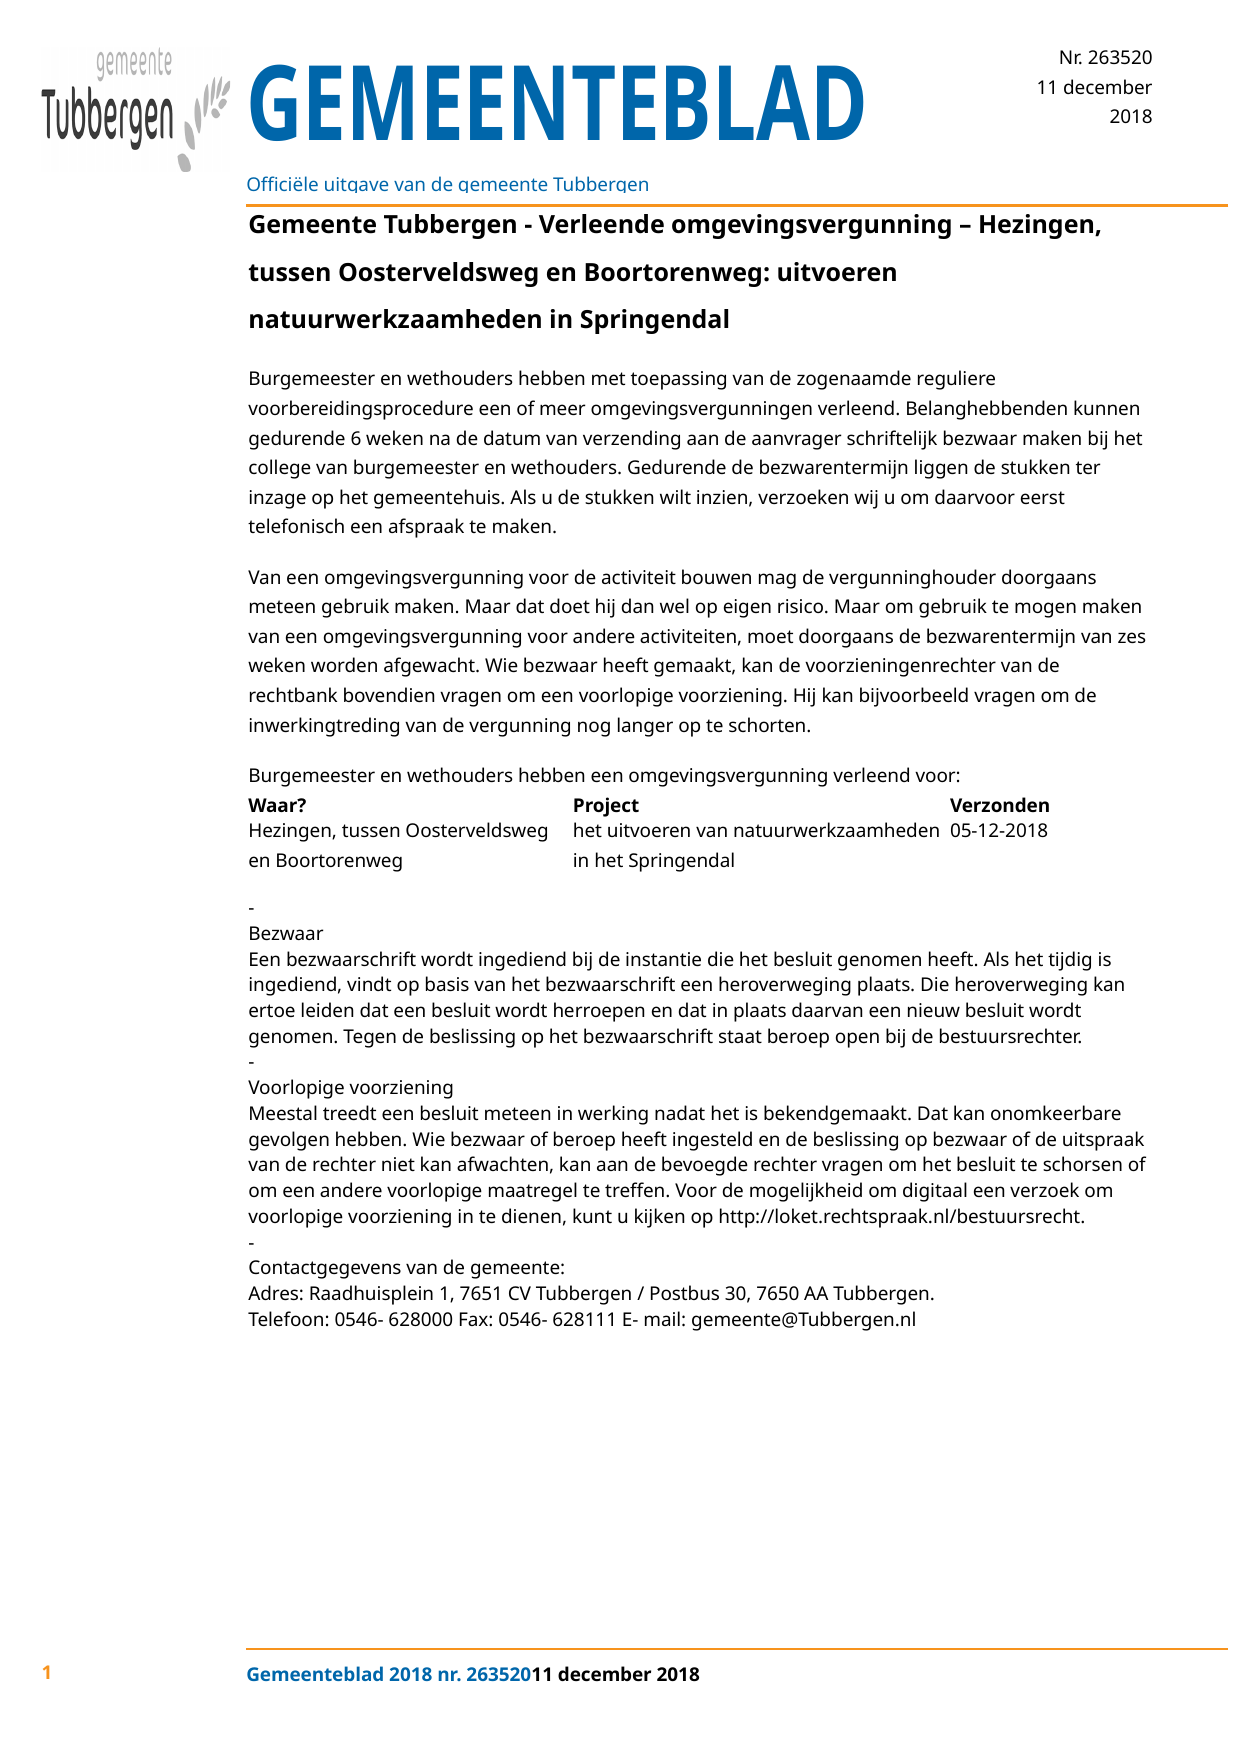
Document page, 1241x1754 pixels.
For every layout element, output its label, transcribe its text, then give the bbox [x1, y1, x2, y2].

table_header Waar? [248, 792, 573, 818]
table_cell 05-12-2018 [950, 818, 1152, 873]
text Contactgegevens van de gemeente: [248, 1254, 1152, 1280]
picture [41, 47, 231, 172]
table_cell Hezingen, tussen Oosterveldsweg en Boortorenweg [248, 818, 573, 873]
text Bezwaar [248, 920, 1152, 946]
table_header Verzonden [950, 792, 1152, 818]
table_cell het uitvoeren van natuurwerkzaamheden in het Springendal [573, 818, 950, 873]
text Burgemeester en wethouders hebben een omgevingsvergunning verleend voor: [248, 762, 1152, 788]
text Voorlopige voorziening [248, 1074, 1152, 1100]
text Gemeente Tubbergen - Verleende omgevingsvergunning – Hezingen, tussen Oosterveldsweg en Boortorenweg: uitvoeren natuurwerkzaamheden in Springendal [248, 207, 1152, 336]
text - [248, 1229, 1152, 1254]
text Burgemeester en wethouders hebben met toepassing van de zogenaamde reguliere voorbereidingsprocedure een of meer omgevingsvergunningen verleend. Belanghebbenden kunnen gedurende 6 weken na de datum van verzending aan de aanvrager schriftelijk bezwaar maken bij het college van burgemeester en wethouders. Gedurende de bezwarentermijn liggen de stukken ter inzage op het gemeentehuis. Als u de stukken wilt inzien, verzoeken wij u om daarvoor eerst telefonisch een afspraak te maken. [248, 366, 1152, 539]
table_header Project [573, 792, 950, 818]
text Meestal treedt een besluit meteen in werking nadat het is bekendgemaakt. Dat kan onomkeerbare gevolgen hebben. Wie bezwaar of beroep heeft ingesteld en de beslissing op bezwaar of de uitspraak van de rechter niet kan afwachten, kan aan de bevoegde rechter vragen om het besluit te schorsen of om een andere voorlopige maatregel te treffen. Voor de mogelijkheid om digitaal een verzoek om voorlopige voorziening in te dienen, kunt u kijken op http://loket.rechtspraak.nl/bestuursrecht. [248, 1100, 1152, 1229]
text - [248, 894, 1152, 920]
text Een bezwaarschrift wordt ingediend bij de instantie die het besluit genomen heeft. Als het tijdig is ingediend, vindt op basis van het bezwaarschrift een heroverweging plaats. Die heroverweging kan ertoe leiden dat een besluit wordt herroepen en dat in plaats daarvan een nieuw besluit wordt genomen. Tegen de beslissing op het bezwaarschrift staat beroep open bij de bestuursrechter. [248, 946, 1152, 1049]
text Adres: Raadhuisplein 1, 7651 CV Tubbergen / Postbus 30, 7650 AA Tubbergen. [248, 1280, 1152, 1306]
text Telefoon: 0546- 628000 Fax: 0546- 628111 E- mail: gemeente@Tubbergen.nl [248, 1306, 1152, 1332]
text Van een omgevingsvergunning voor de activiteit bouwen mag de vergunninghouder doorgaans meteen gebruik maken. Maar dat doet hij dan wel op eigen risico. Maar om gebruik te mogen maken van een omgevingsvergunning voor andere activiteiten, moet doorgaans de bezwarentermijn van zes weken worden afgewacht. Wie bezwaar heeft gemaakt, kan de voorzieningenrechter van de rechtbank bovendien vragen om een voorlopige voorziening. Hij kan bijvoorbeeld vragen om de inwerkingtreding van de vergunning nog langer op te schorten. [248, 564, 1152, 737]
text - [248, 1049, 1152, 1074]
